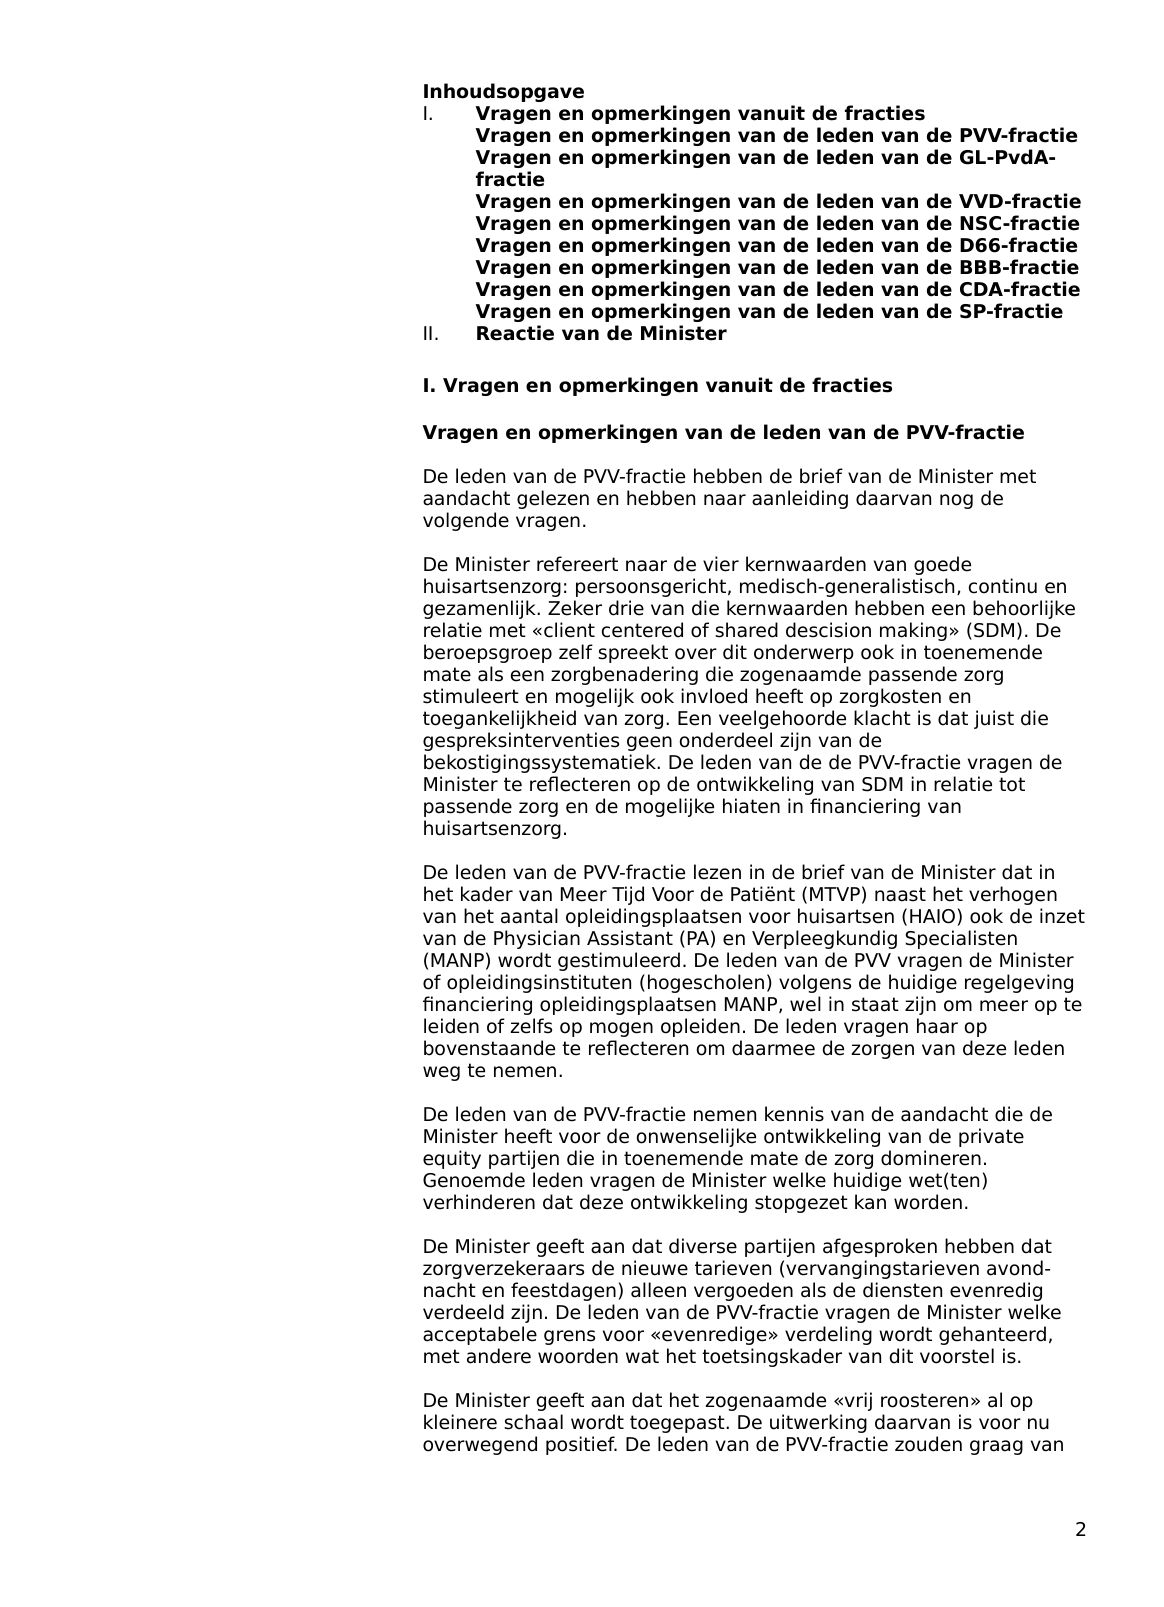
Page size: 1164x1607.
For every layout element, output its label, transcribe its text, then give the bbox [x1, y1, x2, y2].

text Vragen en opmerkingen van de leden van de NSC-fractie [475, 213, 1087, 235]
text De Minister geeft aan dat het zogenaamde «vrij roosteren» al op kleinere schaal wordt toegepast. De uitwerking daarvan is voor nu overwegend positief. De leden van de PVV-fractie zouden graag van [422, 1390, 1087, 1456]
text De Minister refereert naar de vier kernwaarden van goede huisartsenzorg: persoonsgericht, medisch-generalistisch, continu en gezamenlijk. Zeker drie van die kernwaarden hebben een behoorlijke relatie met «client centered of shared descision making» (SDM). De beroepsgroep zelf spreekt over dit onderwerp ook in toenemende mate als een zorgbenadering die zogenaamde passende zorg stimuleert en mogelijk ook invloed heeft op zorgkosten en toegankelijkheid van zorg. Een veelgehoorde klacht is dat juist die gespreksinterventies geen onderdeel zijn van de bekostigingssystematiek. De leden van de de PVV-fractie vragen de Minister te reflecteren op de ontwikkeling van SDM in relatie tot passende zorg en de mogelijke hiaten in financiering van huisartsenzorg. [422, 554, 1087, 840]
text Vragen en opmerkingen van de leden van de VVD-fractie [475, 191, 1087, 213]
text De leden van de PVV-fractie lezen in de brief van de Minister dat in het kader van Meer Tijd Voor de Patiënt (MTVP) naast het verhogen van het aantal opleidingsplaatsen voor huisartsen (HAIO) ook de inzet van de Physician Assistant (PA) en Verpleegkundig Specialisten (MANP) wordt gestimuleerd. De leden van de PVV vragen de Minister of opleidingsinstituten (hogescholen) volgens de huidige regelgeving financiering opleidingsplaatsen MANP, wel in staat zijn om meer op te leiden of zelfs op mogen opleiden. De leden vragen haar op bovenstaande te reflecteren om daarmee de zorgen van deze leden weg te nemen. [422, 862, 1087, 1082]
text I. Vragen en opmerkingen vanuit de fracties [422, 103, 1087, 125]
text De leden van de PVV-fractie nemen kennis van de aandacht die de Minister heeft voor de onwenselijke ontwikkeling van de private equity partijen die in toenemende mate de zorg domineren. Genoemde leden vragen de Minister welke huidige wet(ten) verhinderen dat deze ontwikkeling stopgezet kan worden. [422, 1104, 1087, 1214]
text Vragen en opmerkingen van de leden van de GL-PvdA-fractie [475, 147, 1087, 191]
text Vragen en opmerkingen van de leden van de CDA-fractie [475, 279, 1087, 301]
text Vragen en opmerkingen van de leden van de PVV-fractie [475, 125, 1087, 147]
text Vragen en opmerkingen van de leden van de D66-fractie [475, 235, 1087, 257]
text De Minister geeft aan dat diverse partijen afgesproken hebben dat zorgverzekeraars de nieuwe tarieven (vervangingstarieven avond-nacht en feestdagen) alleen vergoeden als de diensten evenredig verdeeld zijn. De leden van de PVV-fractie vragen de Minister welke acceptabele grens voor «evenredige» verdeling wordt gehanteerd, met andere woorden wat het toetsingskader van dit voorstel is. [422, 1236, 1087, 1368]
text Vragen en opmerkingen van de leden van de SP-fractie [475, 301, 1087, 323]
subtitle Inhoudsopgave [422, 81, 1087, 103]
text Vragen en opmerkingen van de leden van de BBB-fractie [475, 257, 1087, 279]
text De leden van de PVV-fractie hebben de brief van de Minister met aandacht gelezen en hebben naar aanleiding daarvan nog de volgende vragen. [422, 466, 1087, 532]
text II. Reactie van de Minister [422, 323, 1087, 345]
subtitle I. Vragen en opmerkingen vanuit de fracties [422, 375, 1087, 397]
subtitle Vragen en opmerkingen van de leden van de PVV-fractie [422, 422, 1087, 444]
